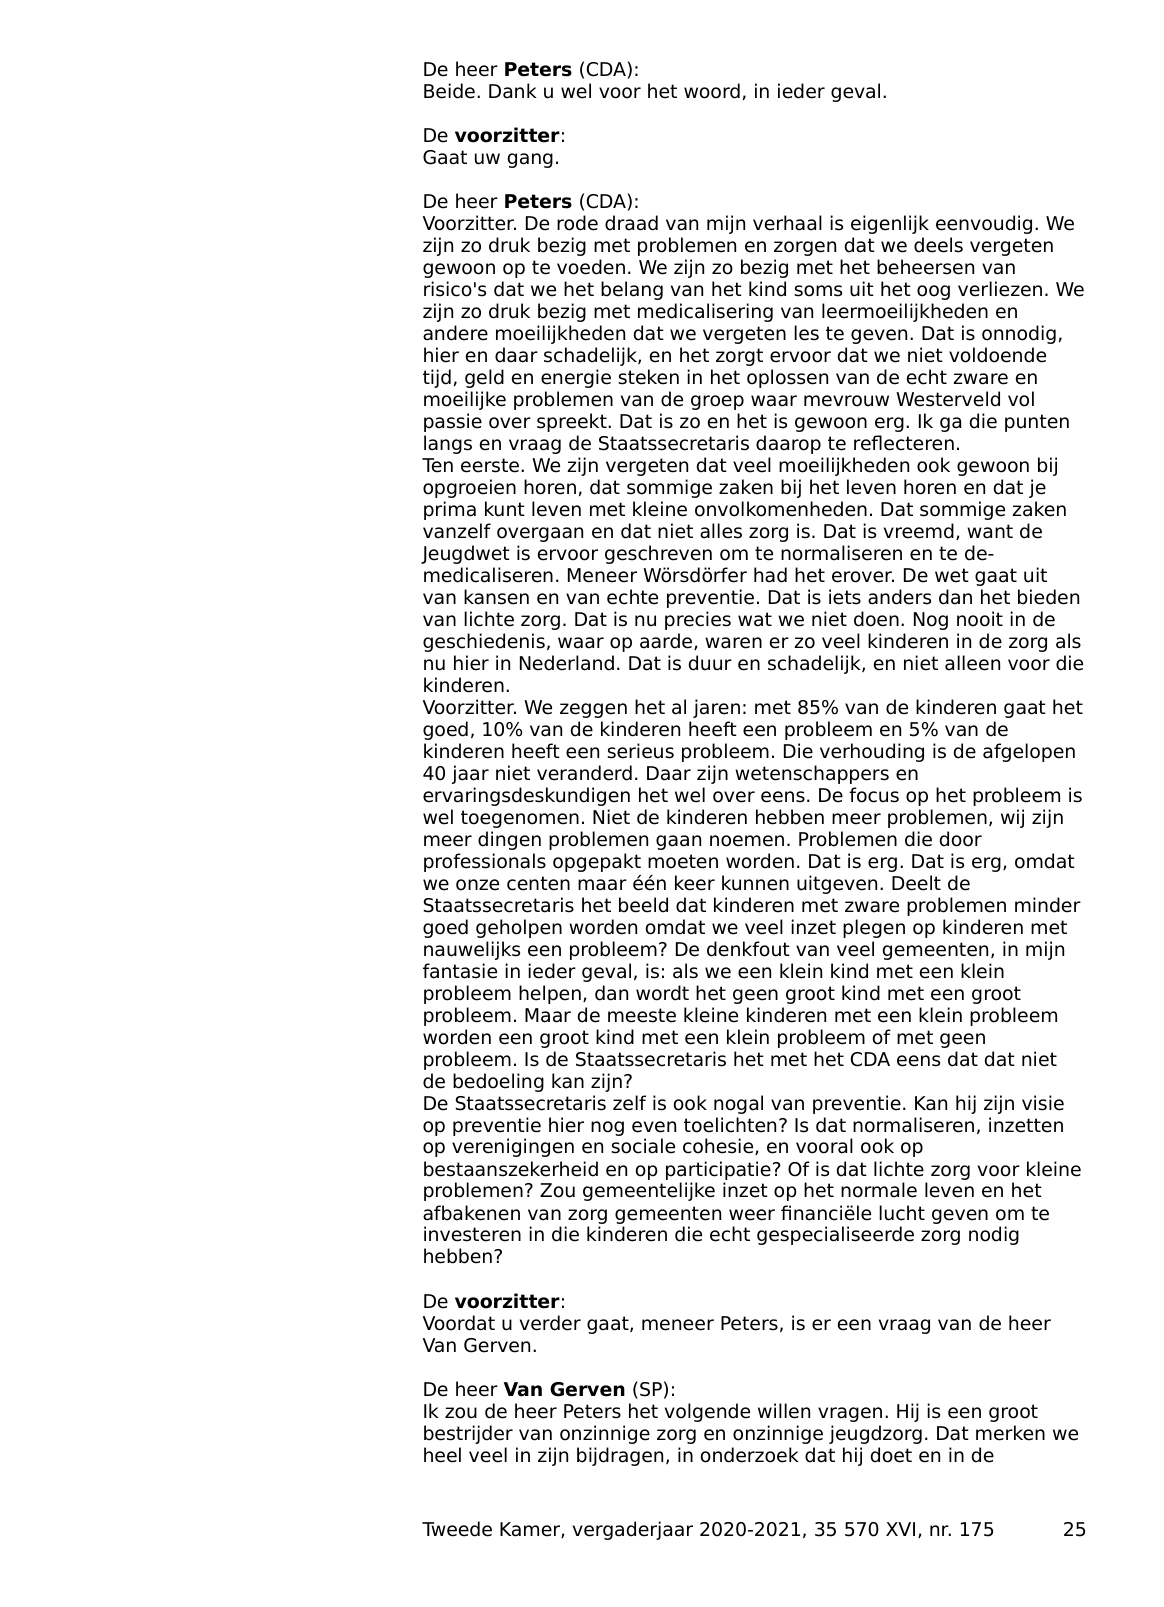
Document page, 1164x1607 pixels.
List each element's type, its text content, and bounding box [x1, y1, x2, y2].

text Voordat u verder gaat, meneer Peters, is er een vraag van de heer Van Gerven. [422, 1312, 1087, 1356]
text De heer Peters (CDA): [422, 191, 1087, 213]
text De heer Van Gerven (SP): [422, 1379, 1087, 1401]
text Ik zou de heer Peters het volgende willen vragen. Hij is een groot bestrijder van onzinnige zorg en onzinnige jeugdzorg. Dat merken we heel veel in zijn bijdragen, in onderzoek dat hij doet en in de [422, 1401, 1087, 1467]
text Ten eerste. We zijn vergeten dat veel moeilijkheden ook gewoon bij opgroeien horen, dat sommige zaken bij het leven horen en dat je prima kunt leven met kleine onvolkomenheden. Dat sommige zaken vanzelf overgaan en dat niet alles zorg is. Dat is vreemd, want de Jeugdwet is ervoor geschreven om te normaliseren en te de-medicaliseren. Meneer Wörsdörfer had het erover. De wet gaat uit van kansen en van echte preventie. Dat is iets anders dan het bieden van lichte zorg. Dat is nu precies wat we niet doen. Nog nooit in de geschiedenis, waar op aarde, waren er zo veel kinderen in de zorg als nu hier in Nederland. Dat is duur en schadelijk, en niet alleen voor die kinderen. [422, 455, 1087, 697]
text De voorzitter: [422, 125, 1087, 147]
text Voorzitter. We zeggen het al jaren: met 85% van de kinderen gaat het goed, 10% van de kinderen heeft een probleem en 5% van de kinderen heeft een serieus probleem. Die verhouding is de afgelopen 40 jaar niet veranderd. Daar zijn wetenschappers en ervaringsdeskundigen het wel over eens. De focus op het probleem is wel toegenomen. Niet de kinderen hebben meer problemen, wij zijn meer dingen problemen gaan noemen. Problemen die door professionals opgepakt moeten worden. Dat is erg. Dat is erg, omdat we onze centen maar één keer kunnen uitgeven. Deelt de Staatssecretaris het beeld dat kinderen met zware problemen minder goed geholpen worden omdat we veel inzet plegen op kinderen met nauwelijks een probleem? De denkfout van veel gemeenten, in mijn fantasie in ieder geval, is: als we een klein kind met een klein probleem helpen, dan wordt het geen groot kind met een groot probleem. Maar de meeste kleine kinderen met een klein probleem worden een groot kind met een klein probleem of met geen probleem. Is de Staatssecretaris het met het CDA eens dat dat niet de bedoeling kan zijn? [422, 697, 1087, 1092]
text Voorzitter. De rode draad van mijn verhaal is eigenlijk eenvoudig. We zijn zo druk bezig met problemen en zorgen dat we deels vergeten gewoon op te voeden. We zijn zo bezig met het beheersen van risico's dat we het belang van het kind soms uit het oog verliezen. We zijn zo druk bezig met medicalisering van leermoeilijkheden en andere moeilijkheden dat we vergeten les te geven. Dat is onnodig, hier en daar schadelijk, en het zorgt ervoor dat we niet voldoende tijd, geld en energie steken in het oplossen van de echt zware en moeilijke problemen van de groep waar mevrouw Westerveld vol passie over spreekt. Dat is zo en het is gewoon erg. Ik ga die punten langs en vraag de Staatssecretaris daarop te reflecteren. [422, 213, 1087, 455]
text Gaat uw gang. [422, 147, 1087, 169]
text De heer Peters (CDA): [422, 59, 1087, 81]
text De voorzitter: [422, 1291, 1087, 1312]
text De Staatssecretaris zelf is ook nogal van preventie. Kan hij zijn visie op preventie hier nog even toelichten? Is dat normaliseren, inzetten op verenigingen en sociale cohesie, en vooral ook op bestaanszekerheid en op participatie? Of is dat lichte zorg voor kleine problemen? Zou gemeentelijke inzet op het normale leven en het afbakenen van zorg gemeenten weer financiële lucht geven om te investeren in die kinderen die echt gespecialiseerde zorg nodig hebben? [422, 1092, 1087, 1268]
text Beide. Dank u wel voor het woord, in ieder geval. [422, 81, 1087, 103]
